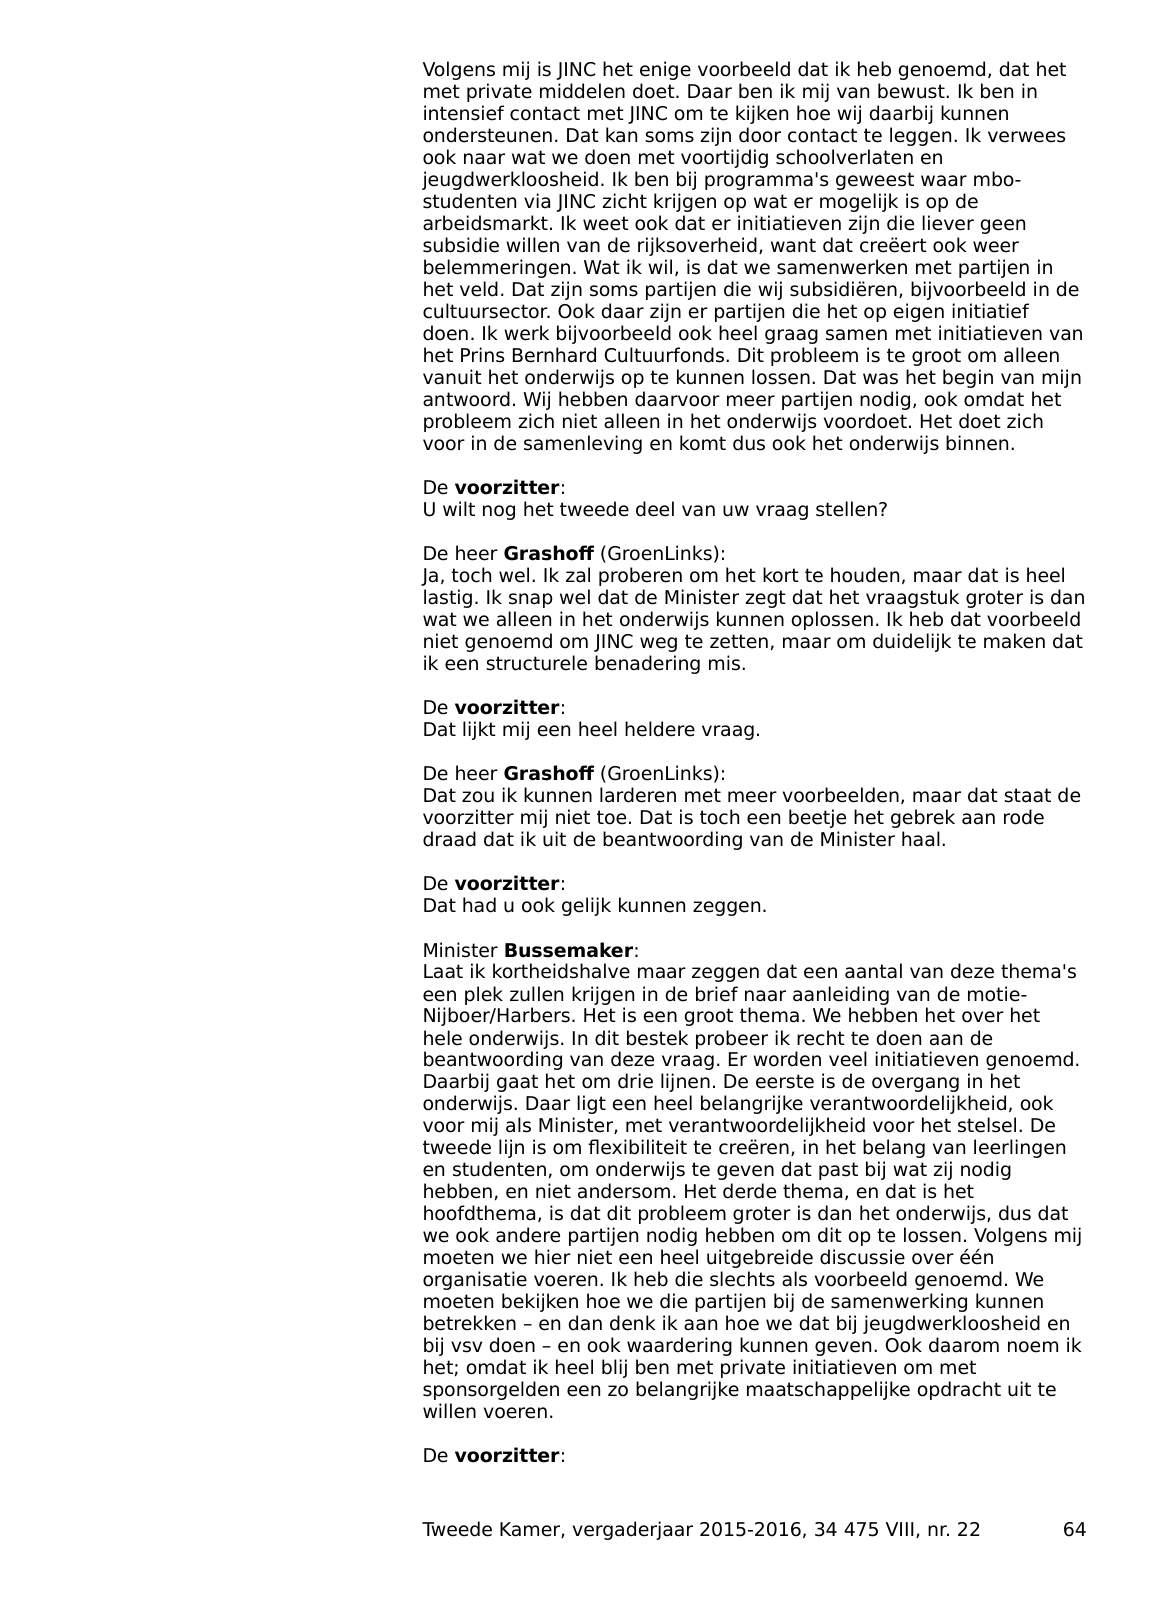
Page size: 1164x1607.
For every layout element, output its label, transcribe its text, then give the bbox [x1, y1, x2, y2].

text Ja, toch wel. Ik zal proberen om het kort te houden, maar dat is heel lastig. Ik snap wel dat de Minister zegt dat het vraagstuk groter is dan wat we alleen in het onderwijs kunnen oplossen. Ik heb dat voorbeeld niet genoemd om JINC weg te zetten, maar om duidelijk te maken dat ik een structurele benadering mis. [422, 565, 1087, 675]
text De voorzitter: [422, 873, 1087, 895]
text De heer Grashoff (GroenLinks): [422, 763, 1087, 785]
text De voorzitter: [422, 1445, 1087, 1467]
text De voorzitter: [422, 477, 1087, 499]
text De heer Grashoff (GroenLinks): [422, 543, 1087, 565]
text De voorzitter: [422, 697, 1087, 719]
text U wilt nog het tweede deel van uw vraag stellen? [422, 499, 1087, 521]
text Laat ik kortheidshalve maar zeggen dat een aantal van deze thema's een plek zullen krijgen in de brief naar aanleiding van de motie-Nijboer/Harbers. Het is een groot thema. We hebben het over het hele onderwijs. In dit bestek probeer ik recht te doen aan de beantwoording van deze vraag. Er worden veel initiatieven genoemd. Daarbij gaat het om drie lijnen. De eerste is de overgang in het onderwijs. Daar ligt een heel belangrijke verantwoordelijkheid, ook voor mij als Minister, met verantwoordelijkheid voor het stelsel. De tweede lijn is om flexibiliteit te creëren, in het belang van leerlingen en studenten, om onderwijs te geven dat past bij wat zij nodig hebben, en niet andersom. Het derde thema, en dat is het hoofdthema, is dat dit probleem groter is dan het onderwijs, dus dat we ook andere partijen nodig hebben om dit op te lossen. Volgens mij moeten we hier niet een heel uitgebreide discussie over één organisatie voeren. Ik heb die slechts als voorbeeld genoemd. We moeten bekijken hoe we die partijen bij de samenwerking kunnen betrekken – en dan denk ik aan hoe we dat bij jeugdwerkloosheid en bij vsv doen – en ook waardering kunnen geven. Ook daarom noem ik het; omdat ik heel blij ben met private initiatieven om met sponsorgelden een zo belangrijke maatschappelijke opdracht uit te willen voeren. [422, 961, 1087, 1423]
text Dat lijkt mij een heel heldere vraag. [422, 719, 1087, 741]
text Volgens mij is JINC het enige voorbeeld dat ik heb genoemd, dat het met private middelen doet. Daar ben ik mij van bewust. Ik ben in intensief contact met JINC om te kijken hoe wij daarbij kunnen ondersteunen. Dat kan soms zijn door contact te leggen. Ik verwees ook naar wat we doen met voortijdig schoolverlaten en jeugdwerkloosheid. Ik ben bij programma's geweest waar mbo-studenten via JINC zicht krijgen op wat er mogelijk is op de arbeidsmarkt. Ik weet ook dat er initiatieven zijn die liever geen subsidie willen van de rijksoverheid, want dat creëert ook weer belemmeringen. Wat ik wil, is dat we samenwerken met partijen in het veld. Dat zijn soms partijen die wij subsidiëren, bijvoorbeeld in de cultuursector. Ook daar zijn er partijen die het op eigen initiatief doen. Ik werk bijvoorbeeld ook heel graag samen met initiatieven van het Prins Bernhard Cultuurfonds. Dit probleem is te groot om alleen vanuit het onderwijs op te kunnen lossen. Dat was het begin van mijn antwoord. Wij hebben daarvoor meer partijen nodig, ook omdat het probleem zich niet alleen in het onderwijs voordoet. Het doet zich voor in de samenleving en komt dus ook het onderwijs binnen. [422, 59, 1087, 455]
text Minister Bussemaker: [422, 939, 1087, 961]
text Dat had u ook gelijk kunnen zeggen. [422, 895, 1087, 917]
text Dat zou ik kunnen larderen met meer voorbeelden, maar dat staat de voorzitter mij niet toe. Dat is toch een beetje het gebrek aan rode draad dat ik uit de beantwoording van de Minister haal. [422, 785, 1087, 851]
